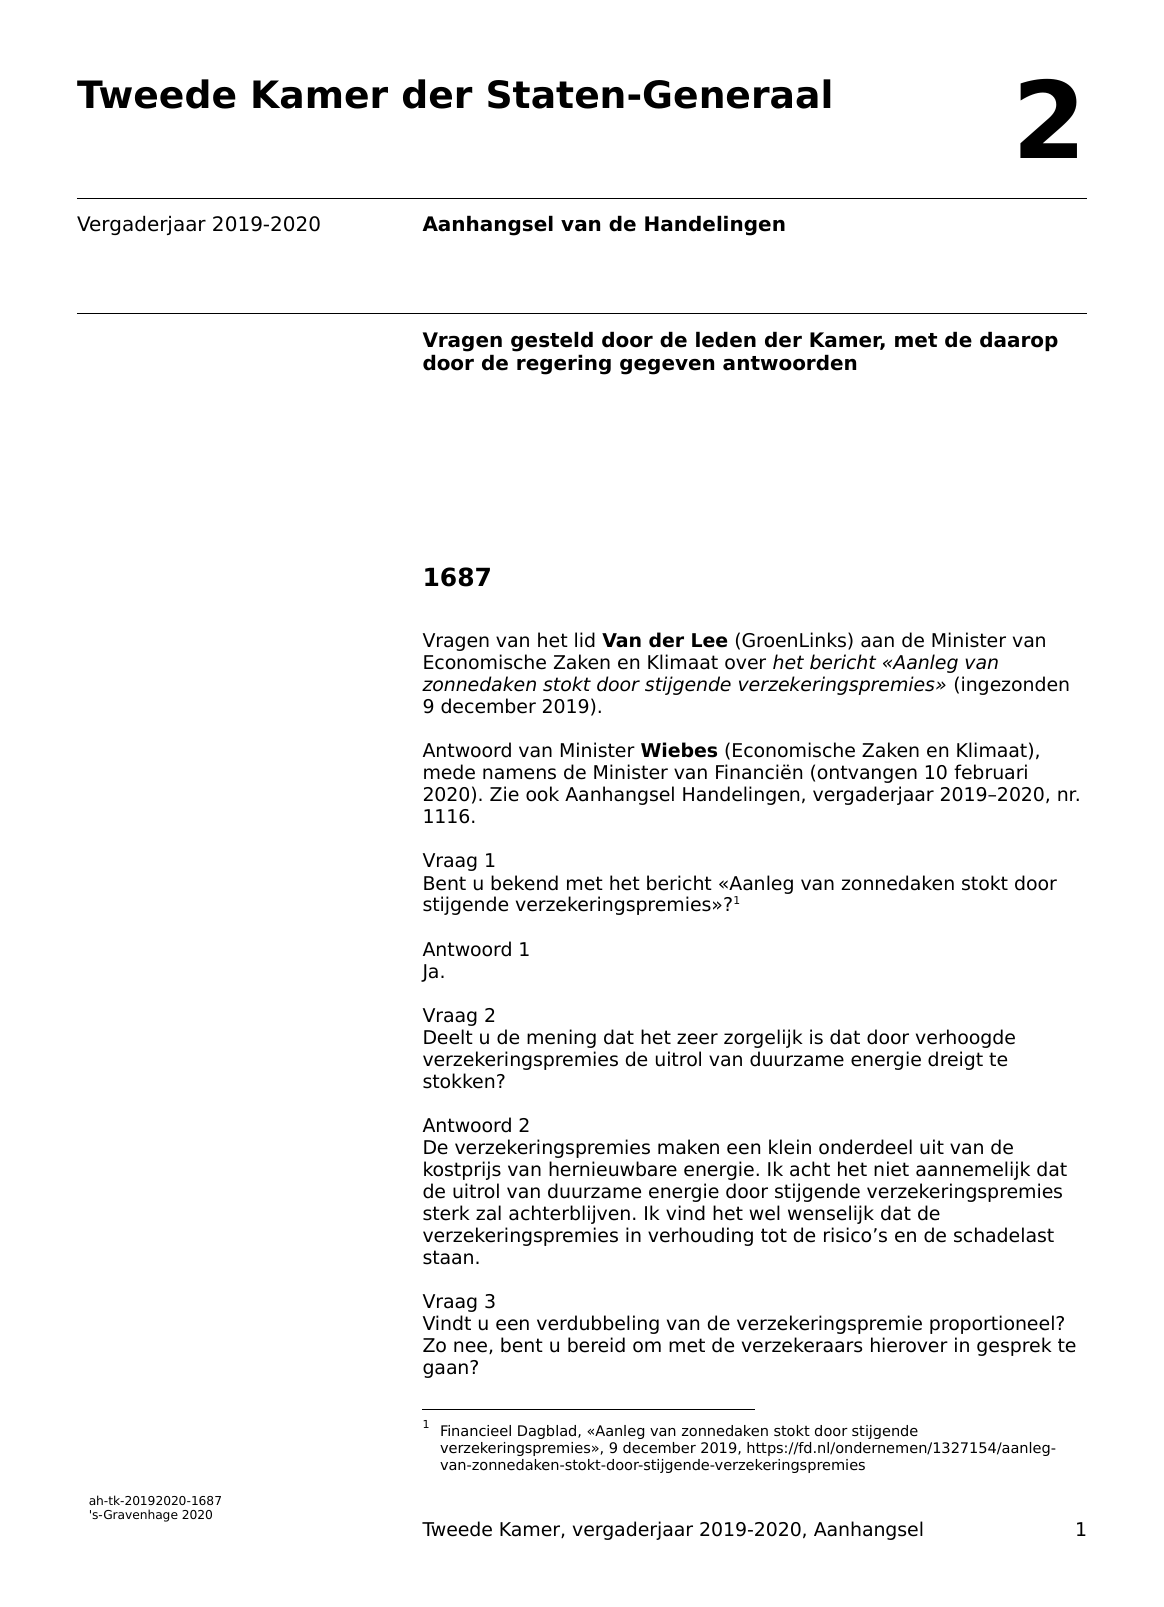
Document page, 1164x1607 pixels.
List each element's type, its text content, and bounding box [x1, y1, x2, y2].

text Vragen van het lid Van der Lee (GroenLinks) aan de Minister van Economische Zaken en Klimaat over het bericht «Aanleg van zonnedaken stokt door stijgende verzekeringspremies» (ingezonden 9 december 2019). [422, 630, 1087, 718]
text De verzekeringspremies maken een klein onderdeel uit van de kostprijs van hernieuwbare energie. Ik acht het niet aannemelijk dat de uitrol van duurzame energie door stijgende verzekeringspremies sterk zal achterblijven. Ik vind het wel wenselijk dat de verzekeringspremies in verhouding tot de risico’s en de schadelast staan. [422, 1137, 1087, 1269]
table_header 2 [886, 59, 1087, 198]
text Deelt u de mening dat het zeer zorgelijk is dat door verhoogde verzekeringspremies de uitrol van duurzame energie dreigt te stokken? [422, 1027, 1087, 1093]
text Antwoord 2 [422, 1115, 1087, 1137]
text Vraag 1 [422, 850, 1087, 872]
text Antwoord 1 [422, 938, 1087, 961]
text 1687 [422, 563, 1087, 592]
text Financieel Dagblad, «Aanleg van zonnedaken stokt door stijgende verzekeringspremies», 9 december 2019, https://fd.nl/ondernemen/1327154/aanleg-van-zonnedaken-stokt-door-stijgende-verzekeringspremies [422, 1418, 1087, 1474]
text ah-tk-20192020-1687 [88, 1494, 323, 1508]
text Antwoord van Minister Wiebes (Economische Zaken en Klimaat), mede namens de Minister van Financiën (ontvangen 10 februari 2020). Zie ook Aanhangsel Handelingen, vergaderjaar 2019–2020, nr. 1116. [422, 740, 1087, 828]
text Bent u bekend met het bericht «Aanleg van zonnedaken stokt door stijgende verzekeringspremies»? [422, 872, 1087, 916]
text Ja. [422, 961, 1087, 982]
text Vindt u een verdubbeling van de verzekeringspremie proportioneel? Zo nee, bent u bereid om met de verzekeraars hierover in gesprek te gaan? [422, 1313, 1087, 1379]
table_header Tweede Kamer der Staten-Generaal [77, 59, 886, 198]
text Vraag 2 [422, 1005, 1087, 1027]
text 's-Gravenhage 2020 [88, 1508, 323, 1522]
table_cell [77, 314, 422, 375]
table_cell Aanhangsel van de Handelingen [422, 199, 1087, 313]
table_cell Vergaderjaar 2019-2020 [77, 199, 422, 313]
text Vraag 3 [422, 1291, 1087, 1313]
table_cell Vragen gesteld door de leden der Kamer, met de daarop door de regering gegeven antwoorden [422, 314, 1087, 375]
